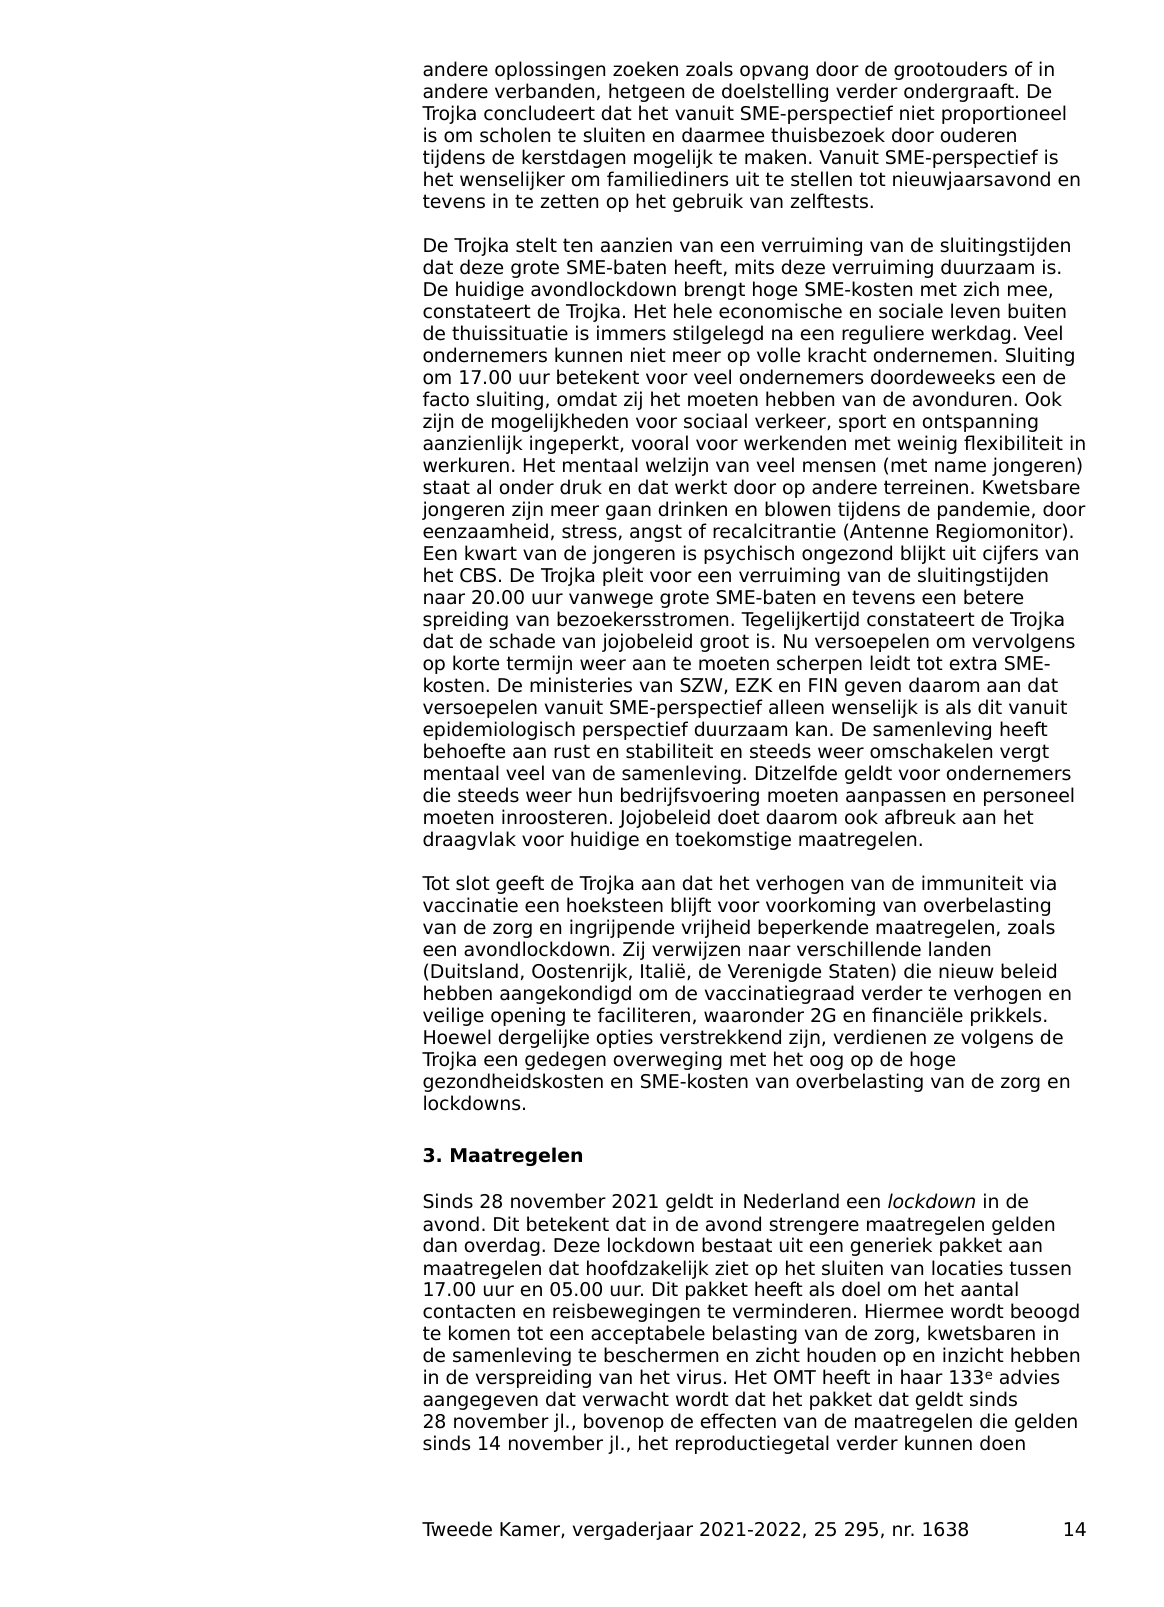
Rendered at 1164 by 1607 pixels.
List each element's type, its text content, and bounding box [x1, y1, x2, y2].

text Tot slot geeft de Trojka aan dat het verhogen van de immuniteit via vaccinatie een hoeksteen blijft voor voorkoming van overbelasting van de zorg en ingrijpende vrijheid beperkende maatregelen, zoals een avondlockdown. Zij verwijzen naar verschillende landen (Duitsland, Oostenrijk, Italië, de Verenigde Staten) die nieuw beleid hebben aangekondigd om de vaccinatiegraad verder te verhogen en veilige opening te faciliteren, waaronder 2G en financiële prikkels. Hoewel dergelijke opties verstrekkend zijn, verdienen ze volgens de Trojka een gedegen overweging met het oog op de hoge gezondheidskosten en SME-kosten van overbelasting van de zorg en lockdowns. [422, 873, 1087, 1114]
text De Trojka stelt ten aanzien van een verruiming van de sluitingstijden dat deze grote SME-baten heeft, mits deze verruiming duurzaam is. De huidige avondlockdown brengt hoge SME-kosten met zich mee, constateert de Trojka. Het hele economische en sociale leven buiten de thuissituatie is immers stilgelegd na een reguliere werkdag. Veel ondernemers kunnen niet meer op volle kracht ondernemen. Sluiting om 17.00 uur betekent voor veel ondernemers doordeweeks een de facto sluiting, omdat zij het moeten hebben van de avonduren. Ook zijn de mogelijkheden voor sociaal verkeer, sport en ontspanning aanzienlijk ingeperkt, vooral voor werkenden met weinig flexibiliteit in werkuren. Het mentaal welzijn van veel mensen (met name jongeren) staat al onder druk en dat werkt door op andere terreinen. Kwetsbare jongeren zijn meer gaan drinken en blowen tijdens de pandemie, door eenzaamheid, stress, angst of recalcitrantie (Antenne Regiomonitor). Een kwart van de jongeren is psychisch ongezond blijkt uit cijfers van het CBS. De Trojka pleit voor een verruiming van de sluitingstijden naar 20.00 uur vanwege grote SME-baten en tevens een betere spreiding van bezoekersstromen. Tegelijkertijd constateert de Trojka dat de schade van jojobeleid groot is. Nu versoepelen om vervolgens op korte termijn weer aan te moeten scherpen leidt tot extra SME-kosten. De ministeries van SZW, EZK en FIN geven daarom aan dat versoepelen vanuit SME-perspectief alleen wenselijk is als dit vanuit epidemiologisch perspectief duurzaam kan. De samenleving heeft behoefte aan rust en stabiliteit en steeds weer omschakelen vergt mentaal veel van de samenleving. Ditzelfde geldt voor ondernemers die steeds weer hun bedrijfsvoering moeten aanpassen en personeel moeten inroosteren. Jojobeleid doet daarom ook afbreuk aan het draagvlak voor huidige en toekomstige maatregelen. [422, 235, 1087, 851]
text andere oplossingen zoeken zoals opvang door de grootouders of in andere verbanden, hetgeen de doelstelling verder ondergraaft. De Trojka concludeert dat het vanuit SME-perspectief niet proportioneel is om scholen te sluiten en daarmee thuisbezoek door ouderen tijdens de kerstdagen mogelijk te maken. Vanuit SME-perspectief is het wenselijker om familiediners uit te stellen tot nieuwjaarsavond en tevens in te zetten op het gebruik van zelftests. [422, 59, 1087, 213]
subtitle 3. Maatregelen [422, 1144, 1087, 1166]
text Sinds 28 november 2021 geldt in Nederland een lockdown in de avond. Dit betekent dat in de avond strengere maatregelen gelden dan overdag. Deze lockdown bestaat uit een generiek pakket aan maatregelen dat hoofdzakelijk ziet op het sluiten van locaties tussen 17.00 uur en 05.00 uur. Dit pakket heeft als doel om het aantal contacten en reisbewegingen te verminderen. Hiermee wordt beoogd te komen tot een acceptabele belasting van de zorg, kwetsbaren in de samenleving te beschermen en zicht houden op en inzicht hebben in de verspreiding van het virus. Het OMT heeft in haar 133e advies aangegeven dat verwacht wordt dat het pakket dat geldt sinds 28 november jl., bovenop de effecten van de maatregelen die gelden sinds 14 november jl., het reproductiegetal verder kunnen doen [422, 1191, 1087, 1455]
